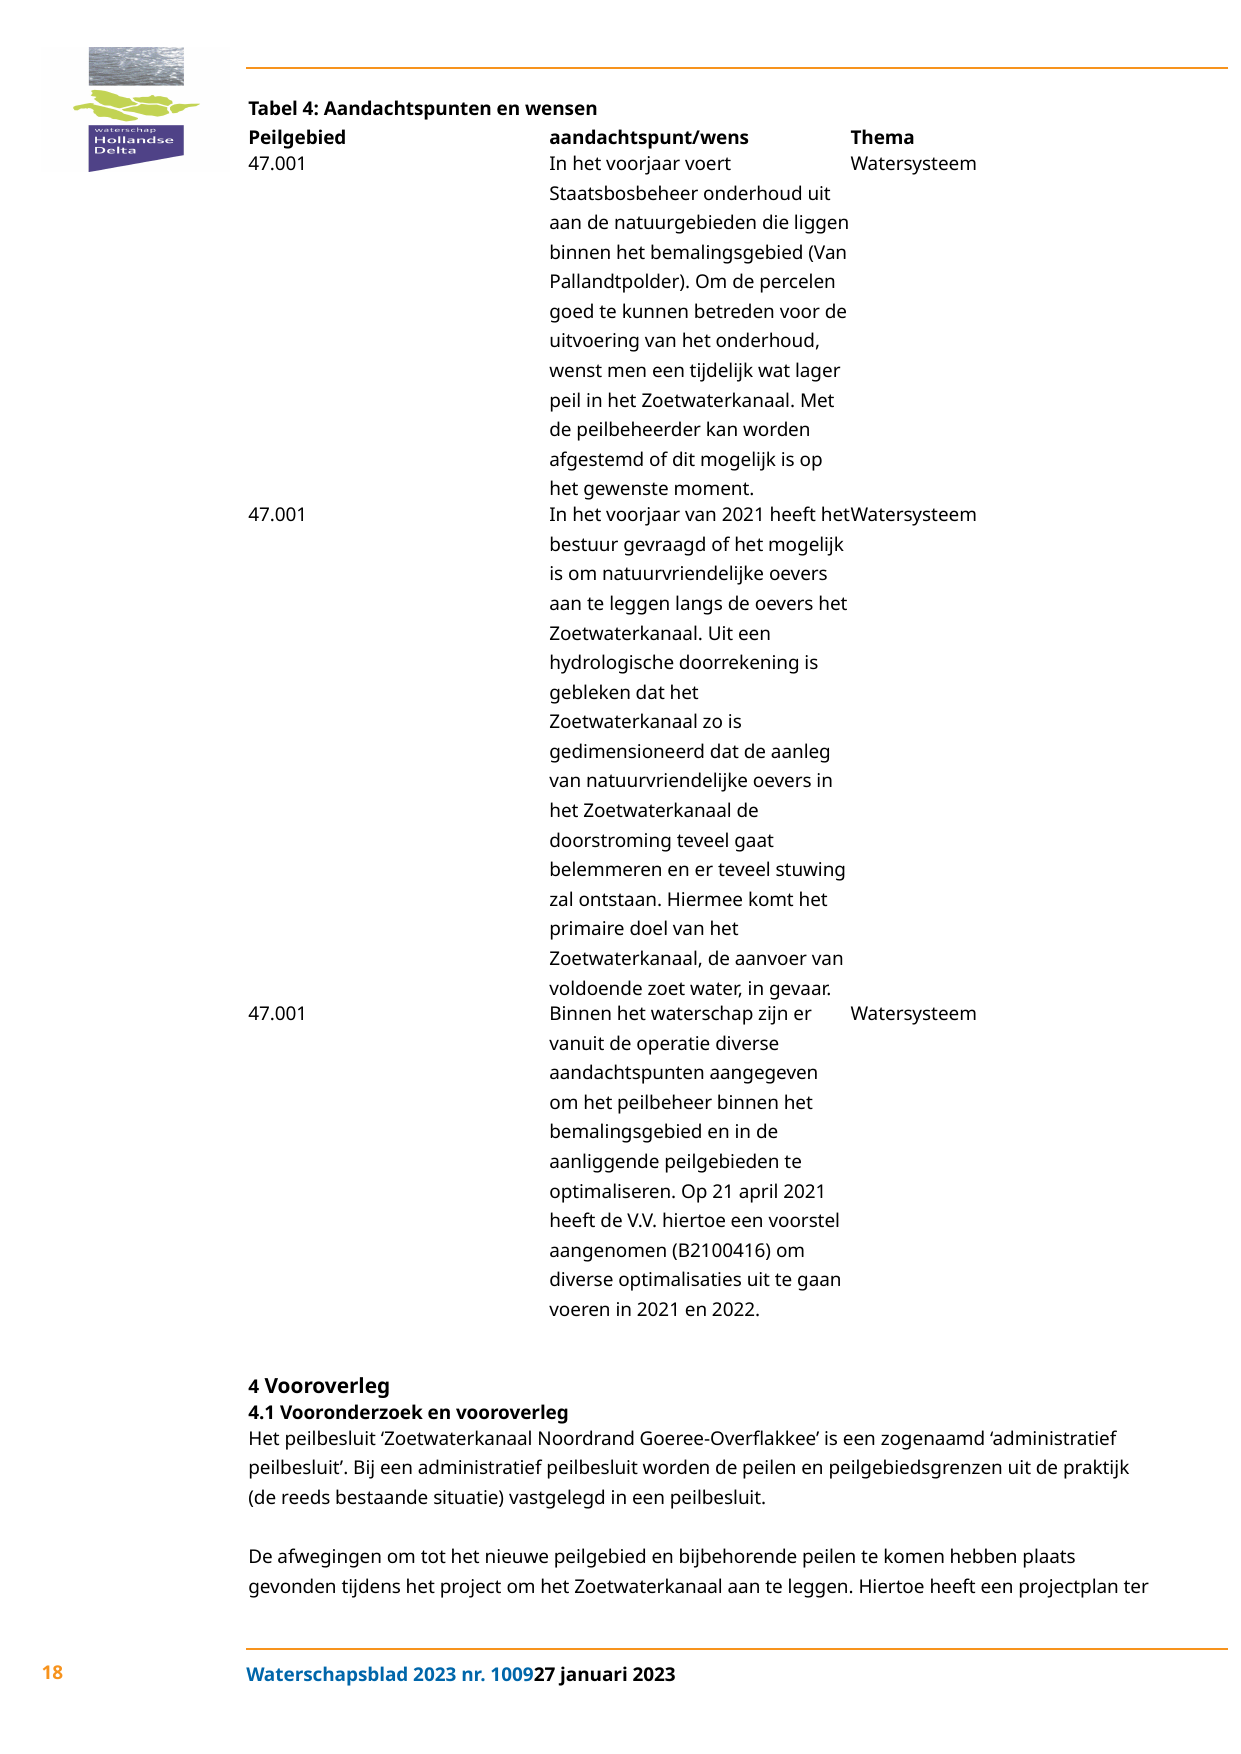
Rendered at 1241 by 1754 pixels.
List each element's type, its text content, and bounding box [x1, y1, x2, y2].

table_cell In het voorjaar van 2021 heeft het bestuur gevraagd of het mogelijk is om natuurvriendelijke oevers aan te leggen langs de oevers het Zoetwaterkanaal. Uit een hydrologische doorrekening is gebleken dat het Zoetwaterkanaal zo is gedimensioneerd dat de aanleg van natuurvriendelijke oevers in het Zoetwaterkanaal de doorstroming teveel gaat belemmeren en er teveel stuwing zal ontstaan. Hiermee komt het primaire doel van het Zoetwaterkanaal, de aanvoer van voldoende zoet water, in gevaar. [549, 501, 850, 1000]
table_header aandachtspunt/wens [549, 125, 850, 150]
text 4 Vooroverleg [248, 1371, 1152, 1399]
text De afwegingen om tot het nieuwe peilgebied en bijbehorende peilen te komen hebben plaats gevonden tijdens het project om het Zoetwaterkanaal aan te leggen. Hiertoe heeft een projectplan ter [248, 1543, 1152, 1599]
text 4.1 Vooronderzoek en vooroverleg [248, 1399, 1152, 1425]
picture [41, 47, 231, 172]
table_cell Watersysteem [850, 1000, 1152, 1322]
table_cell Binnen het waterschap zijn er vanuit de operatie diverse aandachtspunten aangegeven om het peilbeheer binnen het bemalingsgebied en in de aanliggende peilgebieden te optimaliseren. Op 21 april 2021 heeft de V.V. hiertoe een voorstel aangenomen (B2100416) om diverse optimalisaties uit te gaan voeren in 2021 en 2022. [549, 1000, 850, 1322]
table_cell 47.001 [248, 150, 549, 501]
table_cell In het voorjaar voert Staatsbosbeheer onderhoud uit aan de natuurgebieden die liggen binnen het bemalingsgebied (Van Pallandtpolder). Om de percelen goed te kunnen betreden voor de uitvoering van het onderhoud, wenst men een tijdelijk wat lager peil in het Zoetwaterkanaal. Met de peilbeheerder kan worden afgestemd of dit mogelijk is op het gewenste moment. [549, 150, 850, 501]
text Het peilbesluit ‘Zoetwaterkanaal Noordrand Goeree-Overflakkee’ is een zogenaamd ‘administratief peilbesluit’. Bij een administratief peilbesluit worden de peilen en peilgebiedsgrenzen uit de praktijk (de reeds bestaande situatie) vastgelegd in een peilbesluit. [248, 1425, 1152, 1510]
table_header Peilgebied [248, 125, 549, 150]
table_header Thema [850, 125, 1152, 150]
table_cell Watersysteem [850, 501, 1152, 1000]
table_cell 47.001 [248, 501, 549, 1000]
table_cell 47.001 [248, 1000, 549, 1322]
table_cell Watersysteem [850, 150, 1152, 501]
text Tabel 4: Aandachtspunten en wensen [248, 95, 1152, 121]
